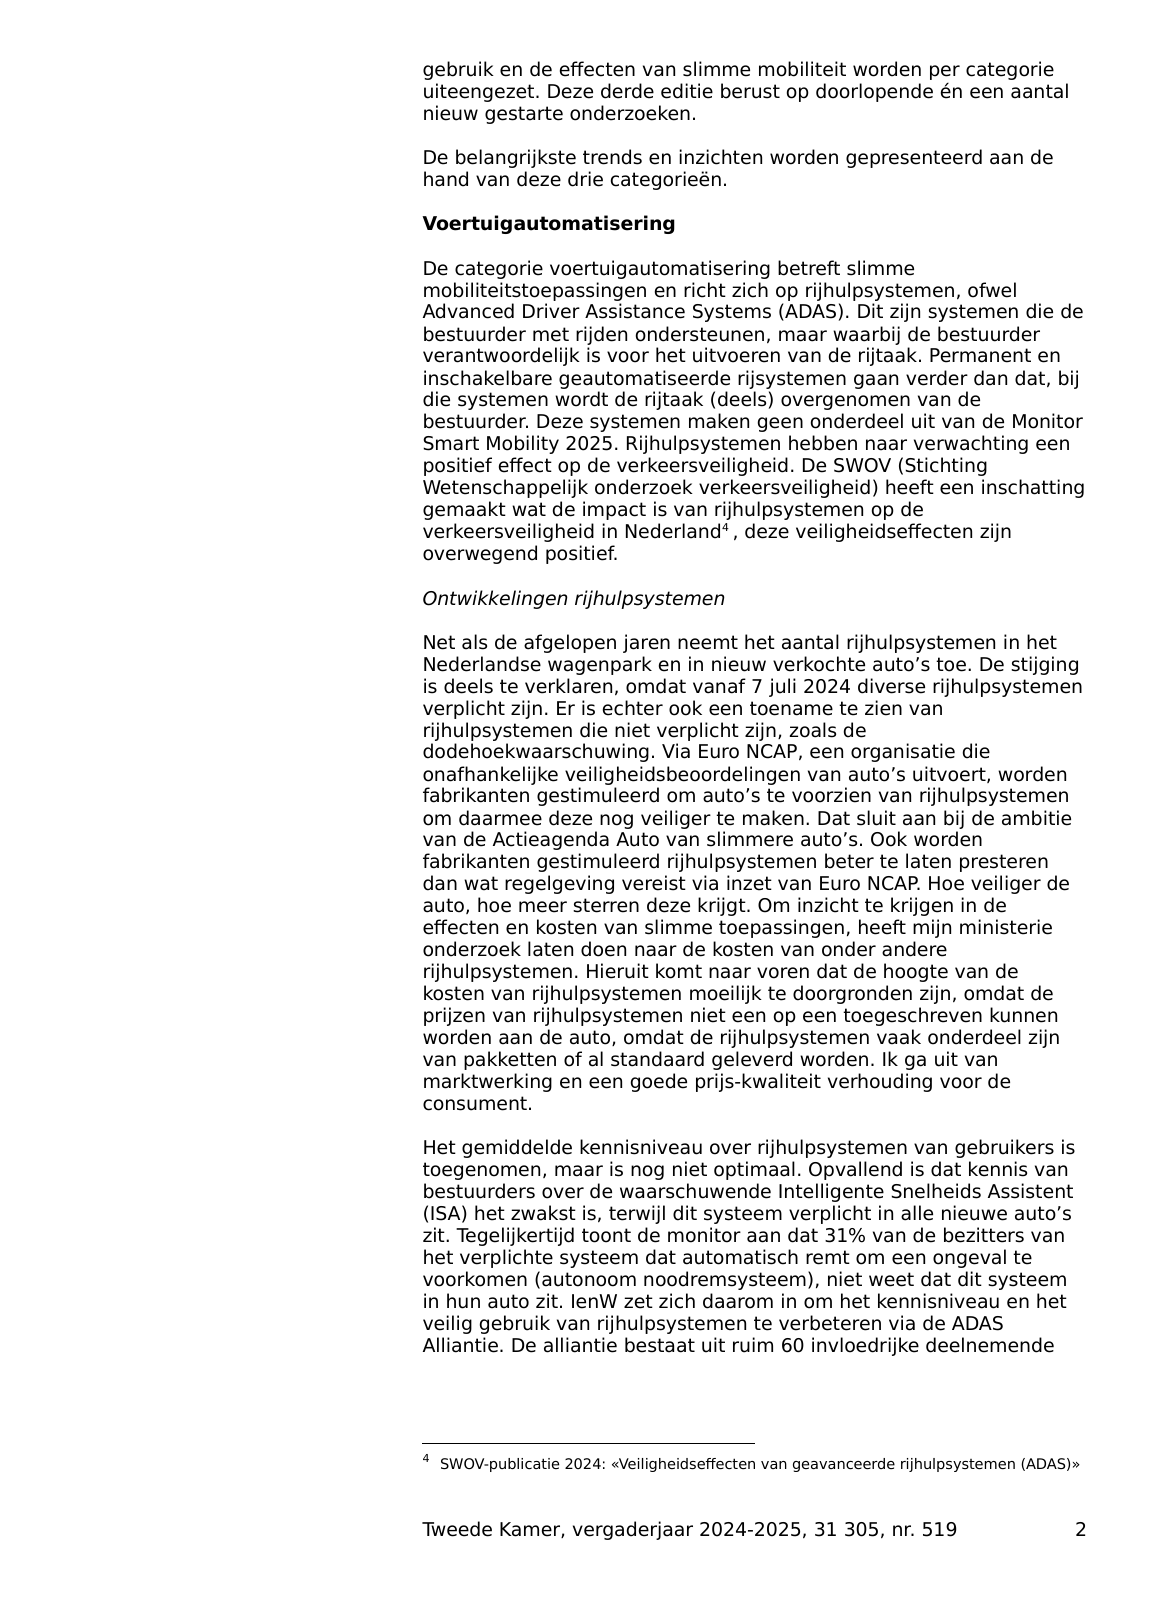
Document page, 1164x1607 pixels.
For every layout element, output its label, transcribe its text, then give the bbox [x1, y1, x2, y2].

text Net als de afgelopen jaren neemt het aantal rijhulpsystemen in het Nederlandse wagenpark en in nieuw verkochte auto’s toe. De stijging is deels te verklaren, omdat vanaf 7 juli 2024 diverse rijhulpsystemen verplicht zijn. Er is echter ook een toename te zien van rijhulpsystemen die niet verplicht zijn, zoals de dodehoekwaarschuwing. Via Euro NCAP, een organisatie die onafhankelijke veiligheidsbeoordelingen van auto’s uitvoert, worden fabrikanten gestimuleerd om auto’s te voorzien van rijhulpsystemen om daarmee deze nog veiliger te maken. Dat sluit aan bij de ambitie van de Actieagenda Auto van slimmere auto’s. Ook worden fabrikanten gestimuleerd rijhulpsystemen beter te laten presteren dan wat regelgeving vereist via inzet van Euro NCAP. Hoe veiliger de auto, hoe meer sterren deze krijgt. Om inzicht te krijgen in de effecten en kosten van slimme toepassingen, heeft mijn ministerie onderzoek laten doen naar de kosten van onder andere rijhulpsystemen. Hieruit komt naar voren dat de hoogte van de kosten van rijhulpsystemen moeilijk te doorgronden zijn, omdat de prijzen van rijhulpsystemen niet een op een toegeschreven kunnen worden aan de auto, omdat de rijhulpsystemen vaak onderdeel zijn van pakketten of al standaard geleverd worden. Ik ga uit van marktwerking en een goede prijs-kwaliteit verhouding voor de consument. [422, 632, 1087, 1115]
text SWOV-publicatie 2024: «Veiligheidseffecten van geavanceerde rijhulpsystemen (ADAS)» [422, 1452, 1087, 1474]
text De belangrijkste trends en inzichten worden gepresenteerd aan de hand van deze drie categorieën. [422, 147, 1087, 191]
subtitle Ontwikkelingen rijhulpsystemen [422, 587, 1087, 609]
text Het gemiddelde kennisniveau over rijhulpsystemen van gebruikers is toegenomen, maar is nog niet optimaal. Opvallend is dat kennis van bestuurders over de waarschuwende Intelligente Snelheids Assistent (ISA) het zwakst is, terwijl dit systeem verplicht in alle nieuwe auto’s zit. Tegelijkertijd toont de monitor aan dat 31% van de bezitters van het verplichte systeem dat automatisch remt om een ongeval te voorkomen (autonoom noodremsysteem), niet weet dat dit systeem in hun auto zit. IenW zet zich daarom in om het kennisniveau en het veilig gebruik van rijhulpsystemen te verbeteren via de ADAS Alliantie. De alliantie bestaat uit ruim 60 invloedrijke deelnemende [422, 1137, 1087, 1357]
text De categorie voertuigautomatisering betreft slimme mobiliteitstoepassingen en richt zich op rijhulpsystemen, ofwel Advanced Driver Assistance Systems (ADAS). Dit zijn systemen die de bestuurder met rijden ondersteunen, maar waarbij de bestuurder verantwoordelijk is voor het uitvoeren van de rijtaak. Permanent en inschakelbare geautomatiseerde rijsystemen gaan verder dan dat, bij die systemen wordt de rijtaak (deels) overgenomen van de bestuurder. Deze systemen maken geen onderdeel uit van de Monitor Smart Mobility 2025. Rijhulpsystemen hebben naar verwachting een positief effect op de verkeersveiligheid. De SWOV (Stichting Wetenschappelijk onderzoek verkeersveiligheid) heeft een inschatting gemaakt wat de impact is van rijhulpsystemen op de verkeersveiligheid in Nederland, deze veiligheidseffecten zijn overwegend positief. [422, 257, 1087, 565]
subtitle Voertuigautomatisering [422, 213, 1087, 235]
text gebruik en de effecten van slimme mobiliteit worden per categorie uiteengezet. Deze derde editie berust op doorlopende én een aantal nieuw gestarte onderzoeken. [422, 59, 1087, 125]
